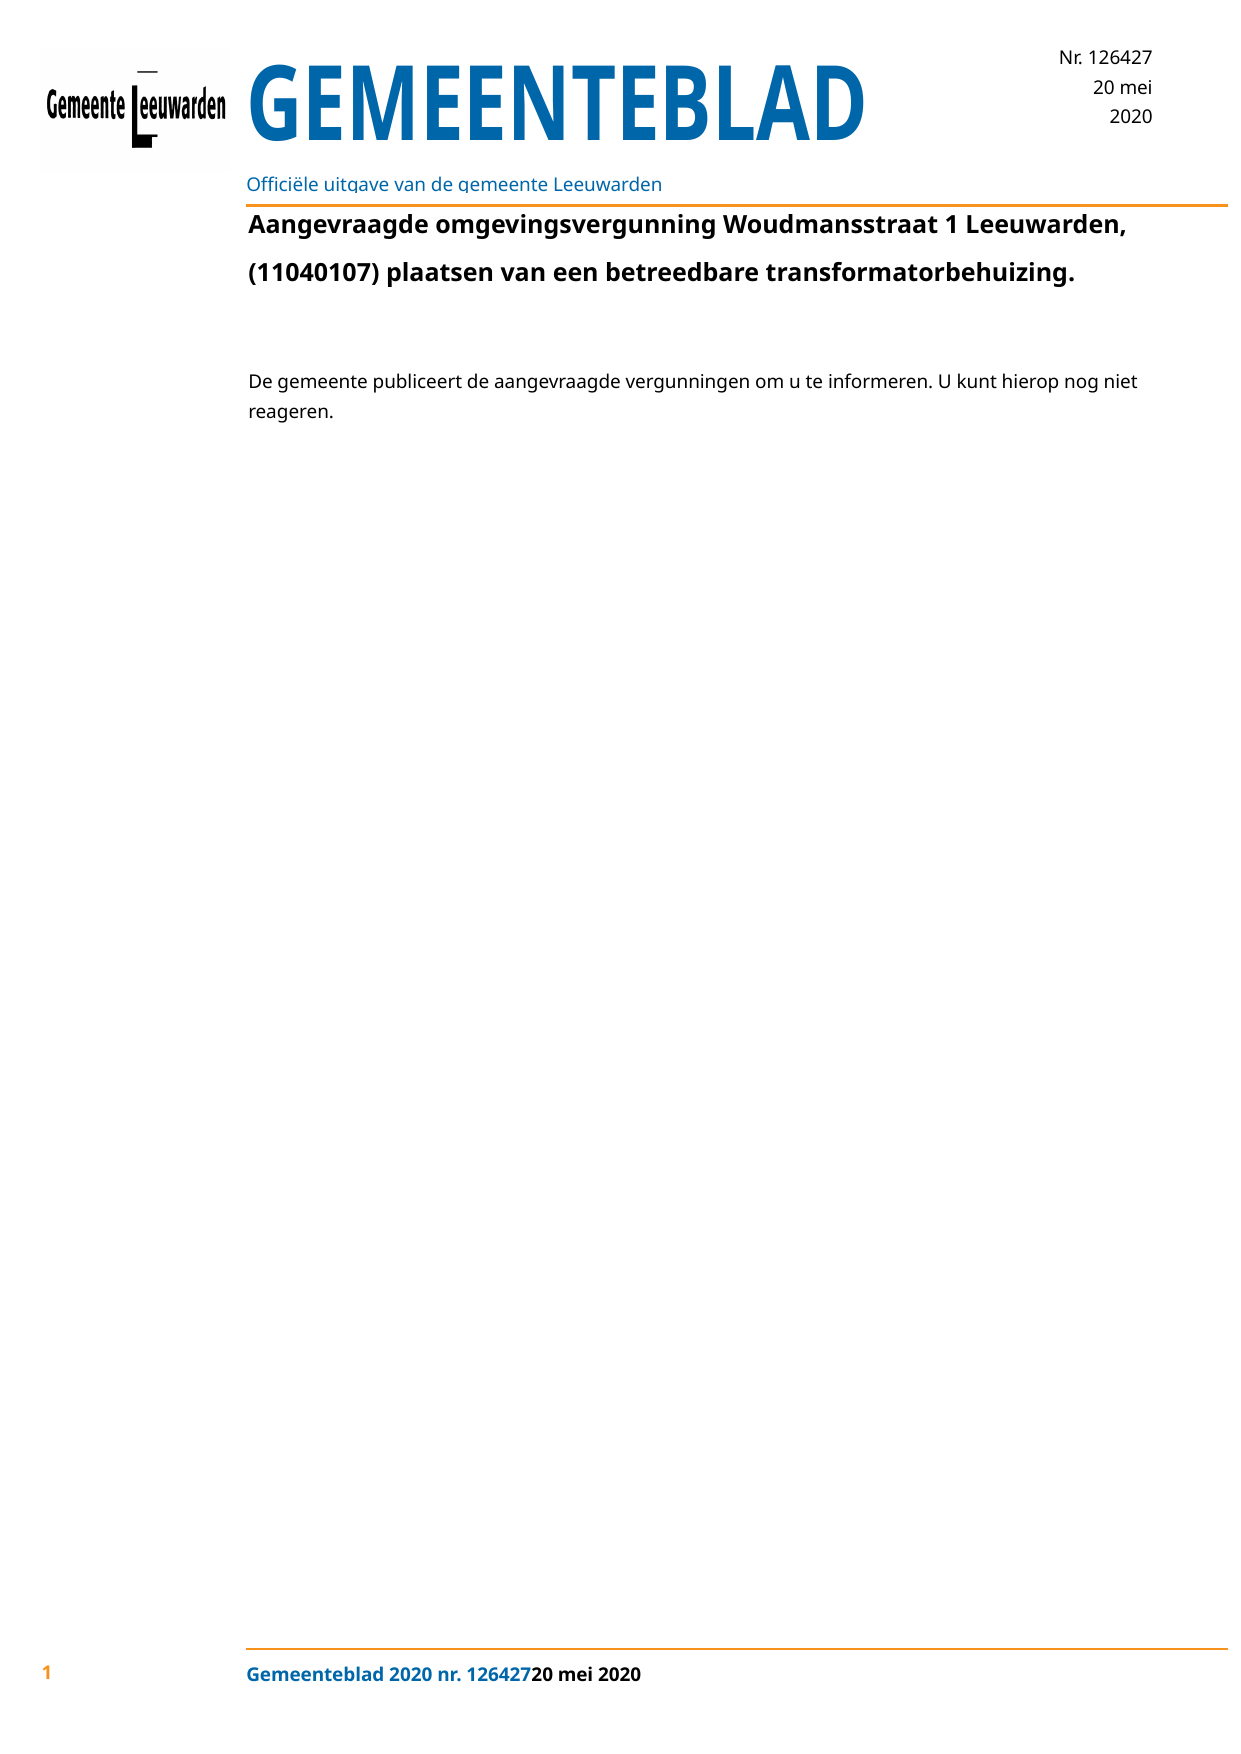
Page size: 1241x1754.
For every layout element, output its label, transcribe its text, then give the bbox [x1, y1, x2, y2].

text De gemeente publiceert de aangevraagde vergunningen om u te informeren. U kunt hierop nog niet reageren. [248, 368, 1152, 424]
picture [41, 47, 231, 172]
text Aangevraagde omgevingsvergunning Woudmansstraat 1 Leeuwarden, (11040107) plaatsen van een betreedbare transformatorbehuizing. [248, 207, 1152, 288]
